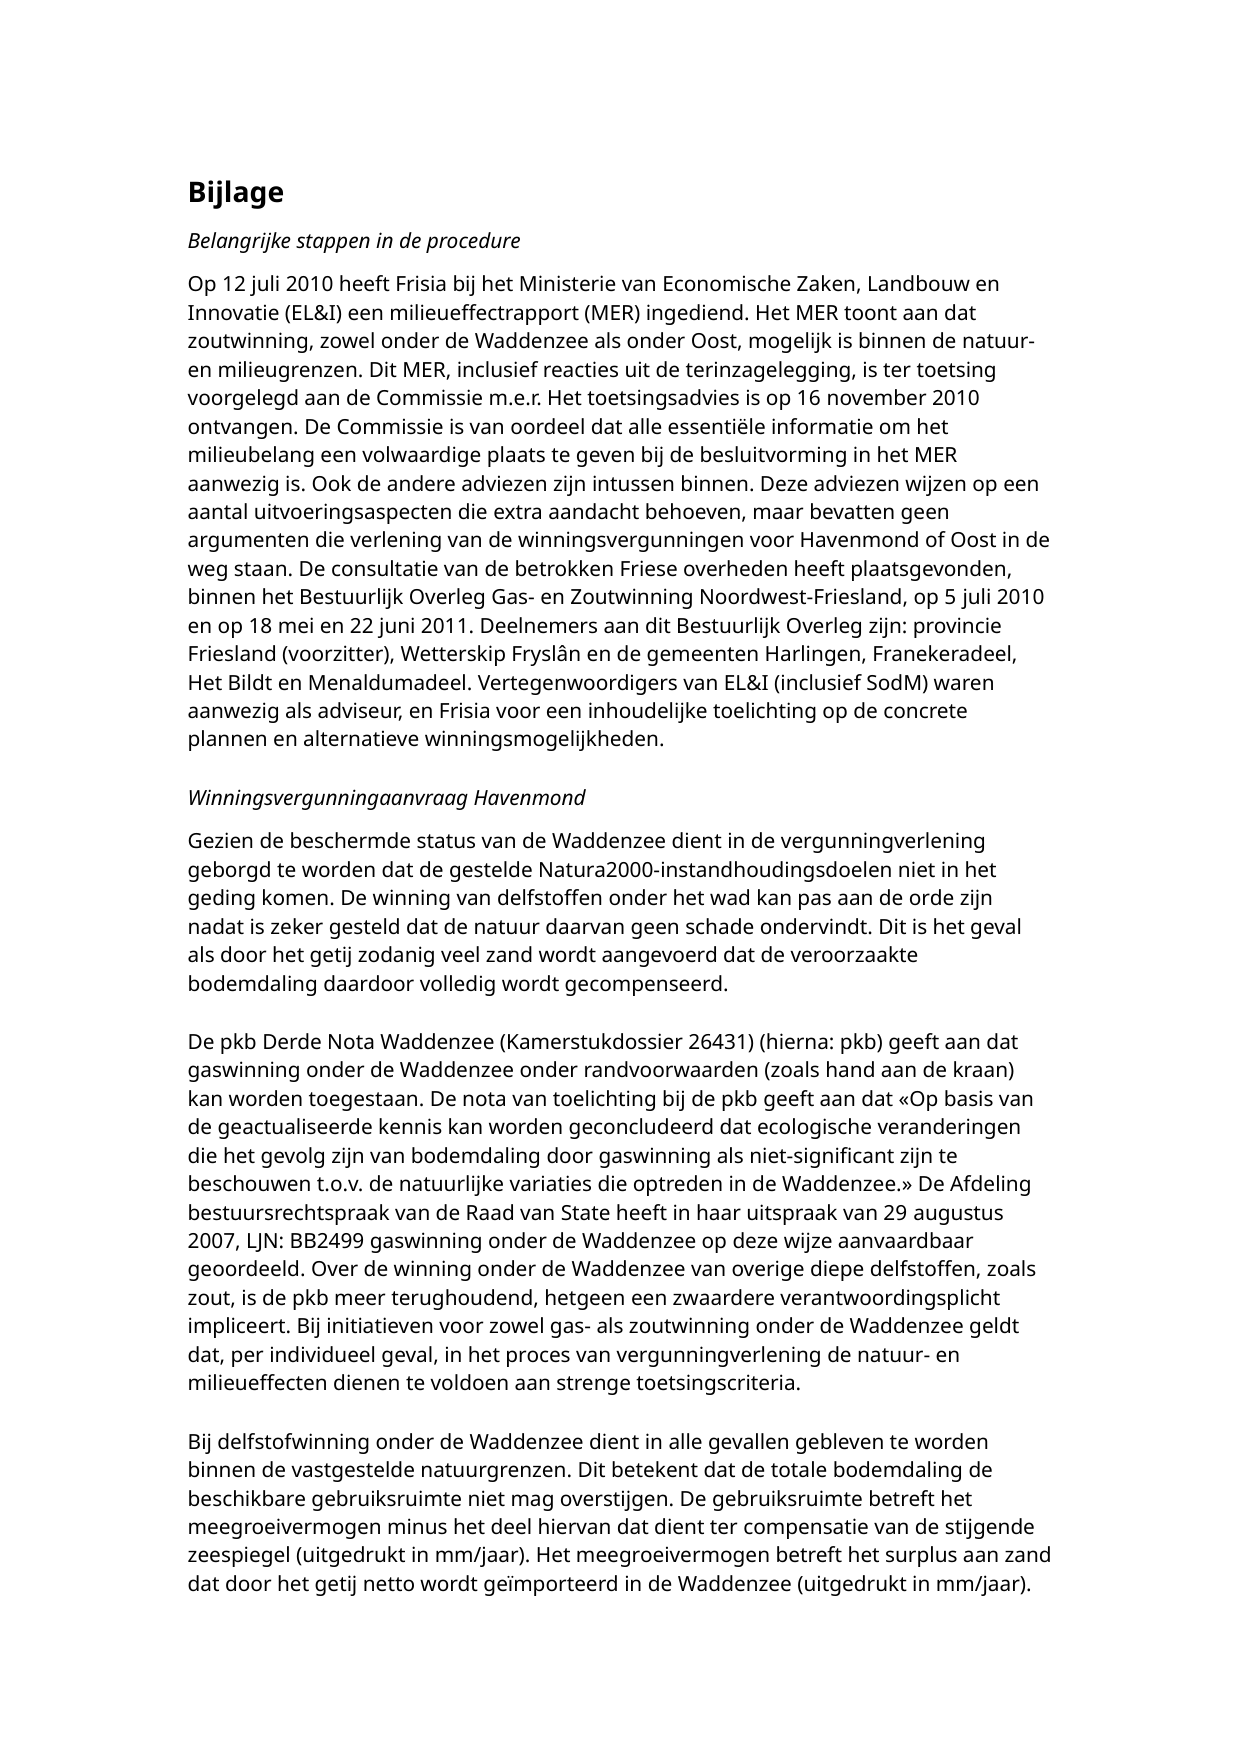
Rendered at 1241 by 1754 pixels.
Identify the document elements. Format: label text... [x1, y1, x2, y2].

text Bij delfstofwinning onder de Waddenzee dient in alle gevallen gebleven te worden binnen de vastgestelde natuurgrenzen. Dit betekent dat de totale bodemdaling de beschikbare gebruiksruimte niet mag overstijgen. De gebruiksruimte betreft het meegroeivermogen minus het deel hiervan dat dient ter compensatie van de stijgende zeespiegel (uitgedrukt in mm/jaar). Het meegroeivermogen betreft het surplus aan zand dat door het getij netto wordt geïmporteerd in de Waddenzee (uitgedrukt in mm/jaar). [187, 1427, 1053, 1597]
text De pkb Derde Nota Waddenzee (Kamerstukdossier 26431) (hierna: pkb) geeft aan dat gaswinning onder de Waddenzee onder randvoorwaarden (zoals hand aan de kraan) kan worden toegestaan. De nota van toelichting bij de pkb geeft aan dat «Op basis van de geactualiseerde kennis kan worden geconcludeerd dat ecologische veranderingen die het gevolg zijn van bodemdaling door gaswinning als niet-significant zijn te beschouwen t.o.v. de natuurlijke variaties die optreden in de Waddenzee.» De Afdeling bestuursrechtspraak van de Raad van State heeft in haar uitspraak van 29 augustus 2007, LJN: BB2499 gaswinning onder de Waddenzee op deze wijze aanvaardbaar geoordeeld. Over de winning onder de Waddenzee van overige diepe delfstoffen, zoals zout, is de pkb meer terughoudend, hetgeen een zwaardere verantwoordingsplicht impliceert. Bij initiatieven voor zowel gas- als zoutwinning onder de Waddenzee geldt dat, per individueel geval, in het proces van vergunningverlening de natuur- en milieueffecten dienen te voldoen aan strenge toetsingscriteria. [187, 1027, 1053, 1397]
subtitle Bijlage [187, 172, 1053, 211]
text Op 12 juli 2010 heeft Frisia bij het Ministerie van Economische Zaken, Landbouw en Innovatie (EL&I) een milieueffectrapport (MER) ingediend. Het MER toont aan dat zoutwinning, zowel onder de Waddenzee als onder Oost, mogelijk is binnen de natuur- en milieugrenzen. Dit MER, inclusief reacties uit de terinzagelegging, is ter toetsing voorgelegd aan de Commissie m.e.r. Het toetsingsadvies is op 16 november 2010 ontvangen. De Commissie is van oordeel dat alle essentiële informatie om het milieubelang een volwaardige plaats te geven bij de besluitvorming in het MER aanwezig is. Ook de andere adviezen zijn intussen binnen. Deze adviezen wijzen op een aantal uitvoeringsaspecten die extra aandacht behoeven, maar bevatten geen argumenten die verlening van de winningsvergunningen voor Havenmond of Oost in de weg staan. De consultatie van de betrokken Friese overheden heeft plaatsgevonden, binnen het Bestuurlijk Overleg Gas- en Zoutwinning Noordwest-Friesland, op 5 juli 2010 en op 18 mei en 22 juni 2011. Deelnemers aan dit Bestuurlijk Overleg zijn: provincie Friesland (voorzitter), Wetterskip Fryslân en de gemeenten Harlingen, Franekeradeel, Het Bildt en Menaldumadeel. Vertegenwoordigers van EL&I (inclusief SodM) waren aanwezig als adviseur, en Frisia voor een inhoudelijke toelichting op de concrete plannen en alternatieve winningsmogelijkheden. [187, 269, 1053, 753]
text Winningsvergunningaanvraag Havenmond [187, 783, 1053, 811]
text Gezien de beschermde status van de Waddenzee dient in de vergunningverlening geborgd te worden dat de gestelde Natura2000-instandhoudingsdoelen niet in het geding komen. De winning van delfstoffen onder het wad kan pas aan de orde zijn nadat is zeker gesteld dat de natuur daarvan geen schade ondervindt. Dit is het geval als door het getij zodanig veel zand wordt aangevoerd dat de veroorzaakte bodemdaling daardoor volledig wordt gecompenseerd. [187, 826, 1053, 997]
text Belangrijke stappen in de procedure [187, 226, 1053, 254]
